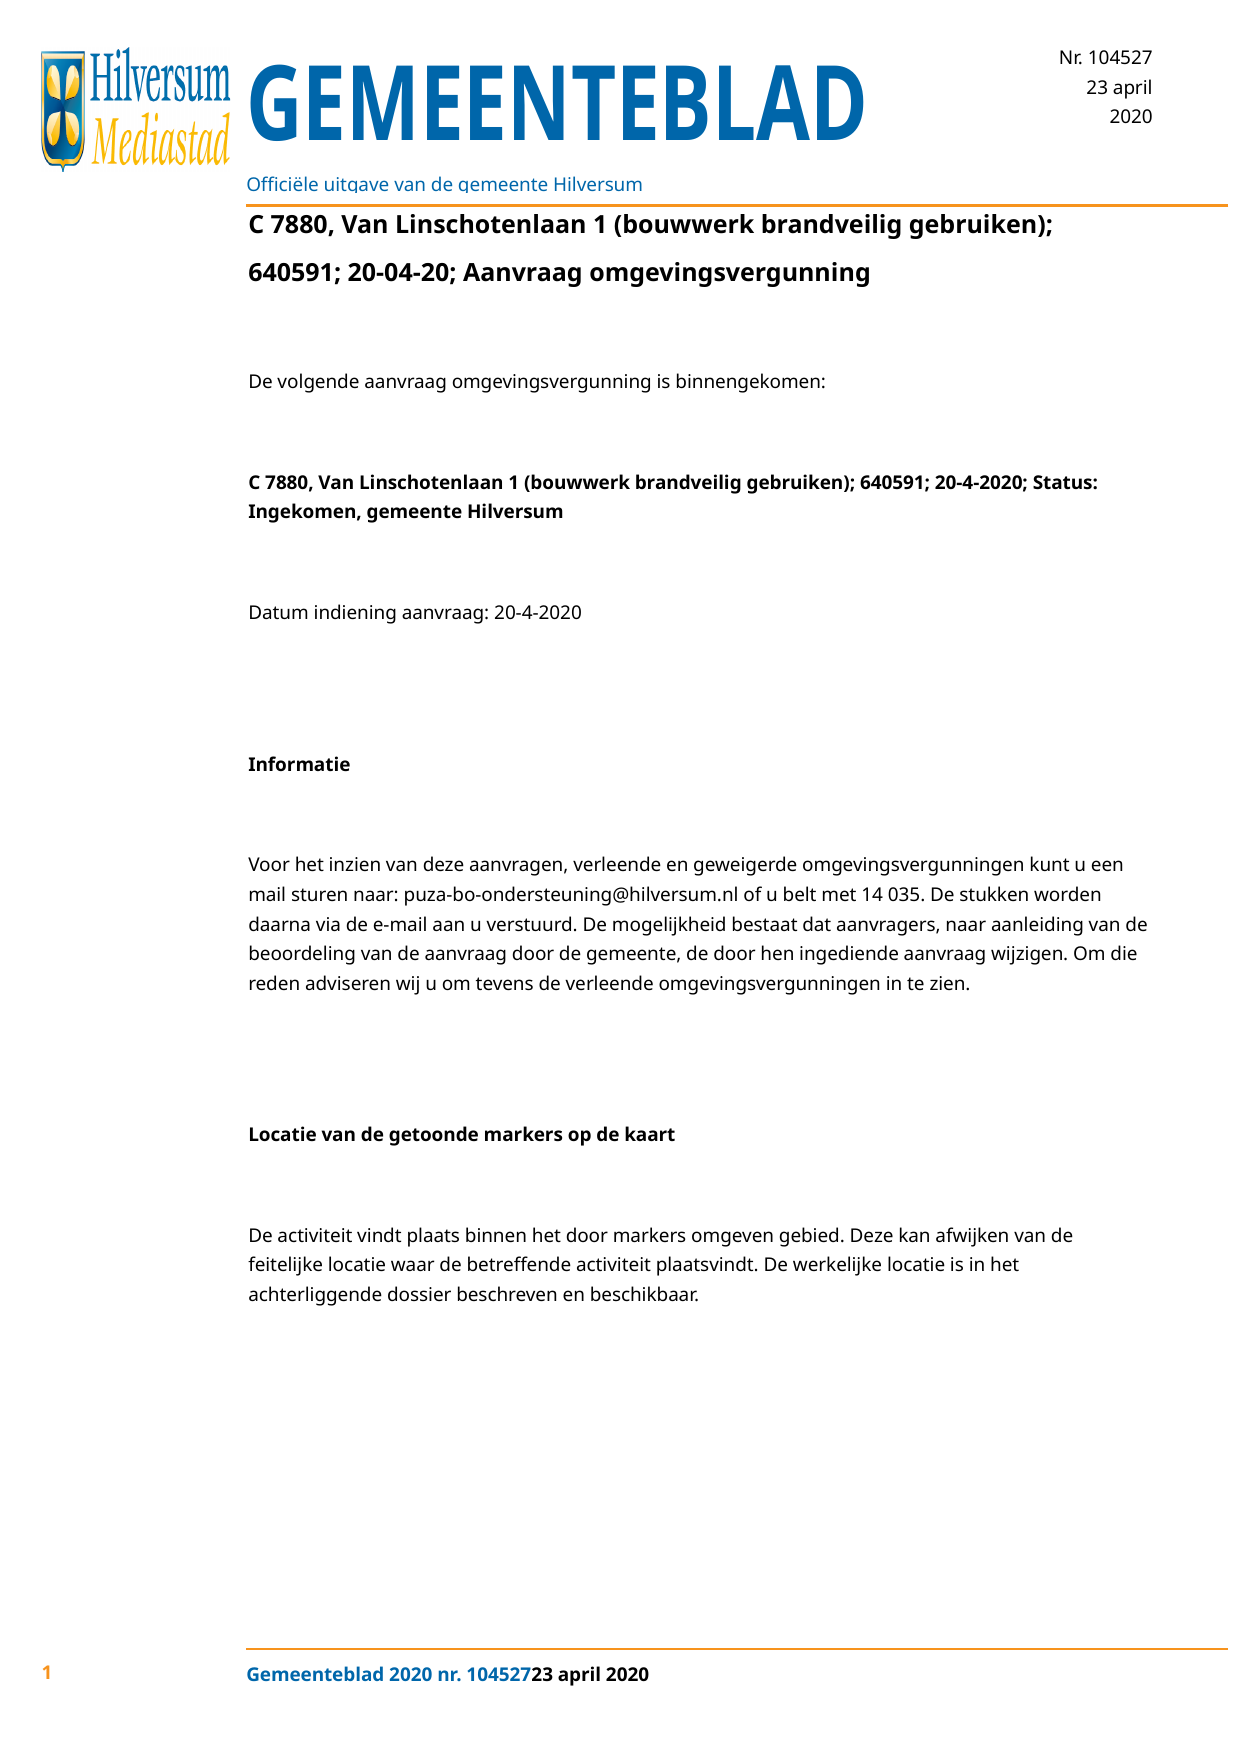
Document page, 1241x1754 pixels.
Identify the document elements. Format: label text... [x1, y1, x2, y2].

text De volgende aanvraag omgevingsvergunning is binnengekomen: [248, 368, 1152, 394]
text Informatie [248, 751, 1152, 777]
text C 7880, Van Linschotenlaan 1 (bouwwerk brandveilig gebruiken); 640591; 20-04-20; Aanvraag omgevingsvergunning [248, 207, 1152, 288]
text Voor het inzien van deze aanvragen, verleende en geweigerde omgevingsvergunningen kunt u een mail sturen naar: puza-bo-ondersteuning@hilversum.nl of u belt met 14 035. De stukken worden daarna via de e-mail aan u verstuurd. De mogelijkheid bestaat dat aanvragers, naar aanleiding van de beoordeling van de aanvraag door de gemeente, de door hen ingediende aanvraag wijzigen. Om die reden adviseren wij u om tevens de verleende omgevingsvergunningen in te zien. [248, 852, 1152, 996]
text De activiteit vindt plaats binnen het door markers omgeven gebied. Deze kan afwijken van de feitelijke locatie waar de betreffende activiteit plaatsvindt. De werkelijke locatie is in het achterliggende dossier beschreven en beschikbaar. [248, 1222, 1152, 1307]
picture [41, 47, 231, 172]
text Locatie van de getoonde markers op de kaart [248, 1121, 1152, 1147]
text C 7880, Van Linschotenlaan 1 (bouwwerk brandveilig gebruiken); 640591; 20-4-2020; Status: Ingekomen, gemeente Hilversum [248, 469, 1152, 524]
text Datum indiening aanvraag: 20-4-2020 [248, 599, 1152, 625]
